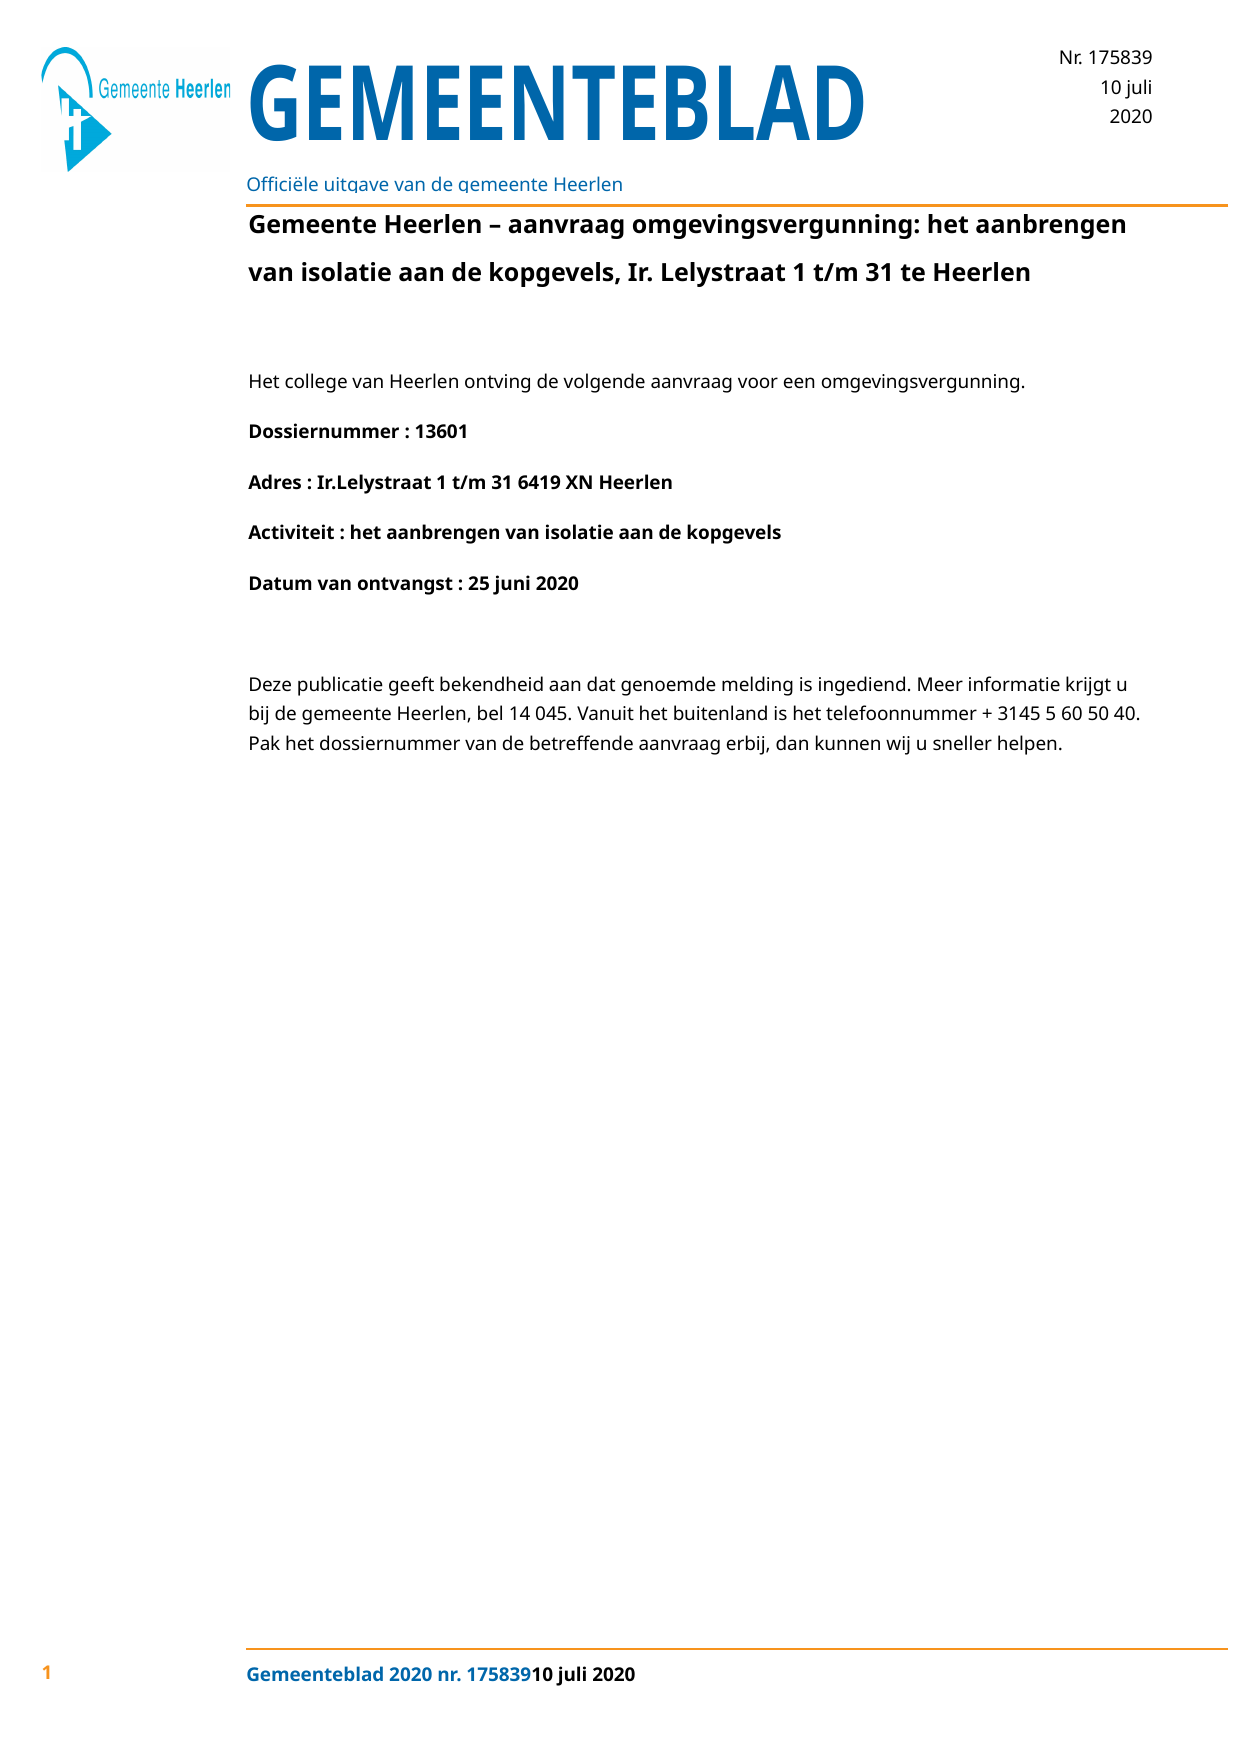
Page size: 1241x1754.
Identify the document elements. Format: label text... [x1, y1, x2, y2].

text Dossiernummer : 13601 [248, 419, 1152, 444]
text Datum van ontvangst : 25 juni 2020 [248, 570, 1152, 596]
text Adres : Ir.Lelystraat 1 t/m 31 6419 XN Heerlen [248, 469, 1152, 495]
text Activiteit : het aanbrengen van isolatie aan de kopgevels [248, 519, 1152, 545]
text Deze publicatie geeft bekendheid aan dat genoemde melding is ingediend. Meer informatie krijgt u bij de gemeente Heerlen, bel 14 045. Vanuit het buitenland is het telefoonnummer + 3145 5 60 50 40. Pak het dossiernummer van de betreffende aanvraag erbij, dan kunnen wij u sneller helpen. [248, 671, 1152, 756]
picture [41, 47, 59, 70]
text Gemeente Heerlen – aanvraag omgevingsvergunning: het aanbrengen van isolatie aan de kopgevels, Ir. Lelystraat 1 t/m 31 te Heerlen [248, 207, 1152, 288]
text Het college van Heerlen ontving de volgende aanvraag voor een omgevingsvergunning. [248, 368, 1152, 394]
picture [41, 47, 231, 172]
